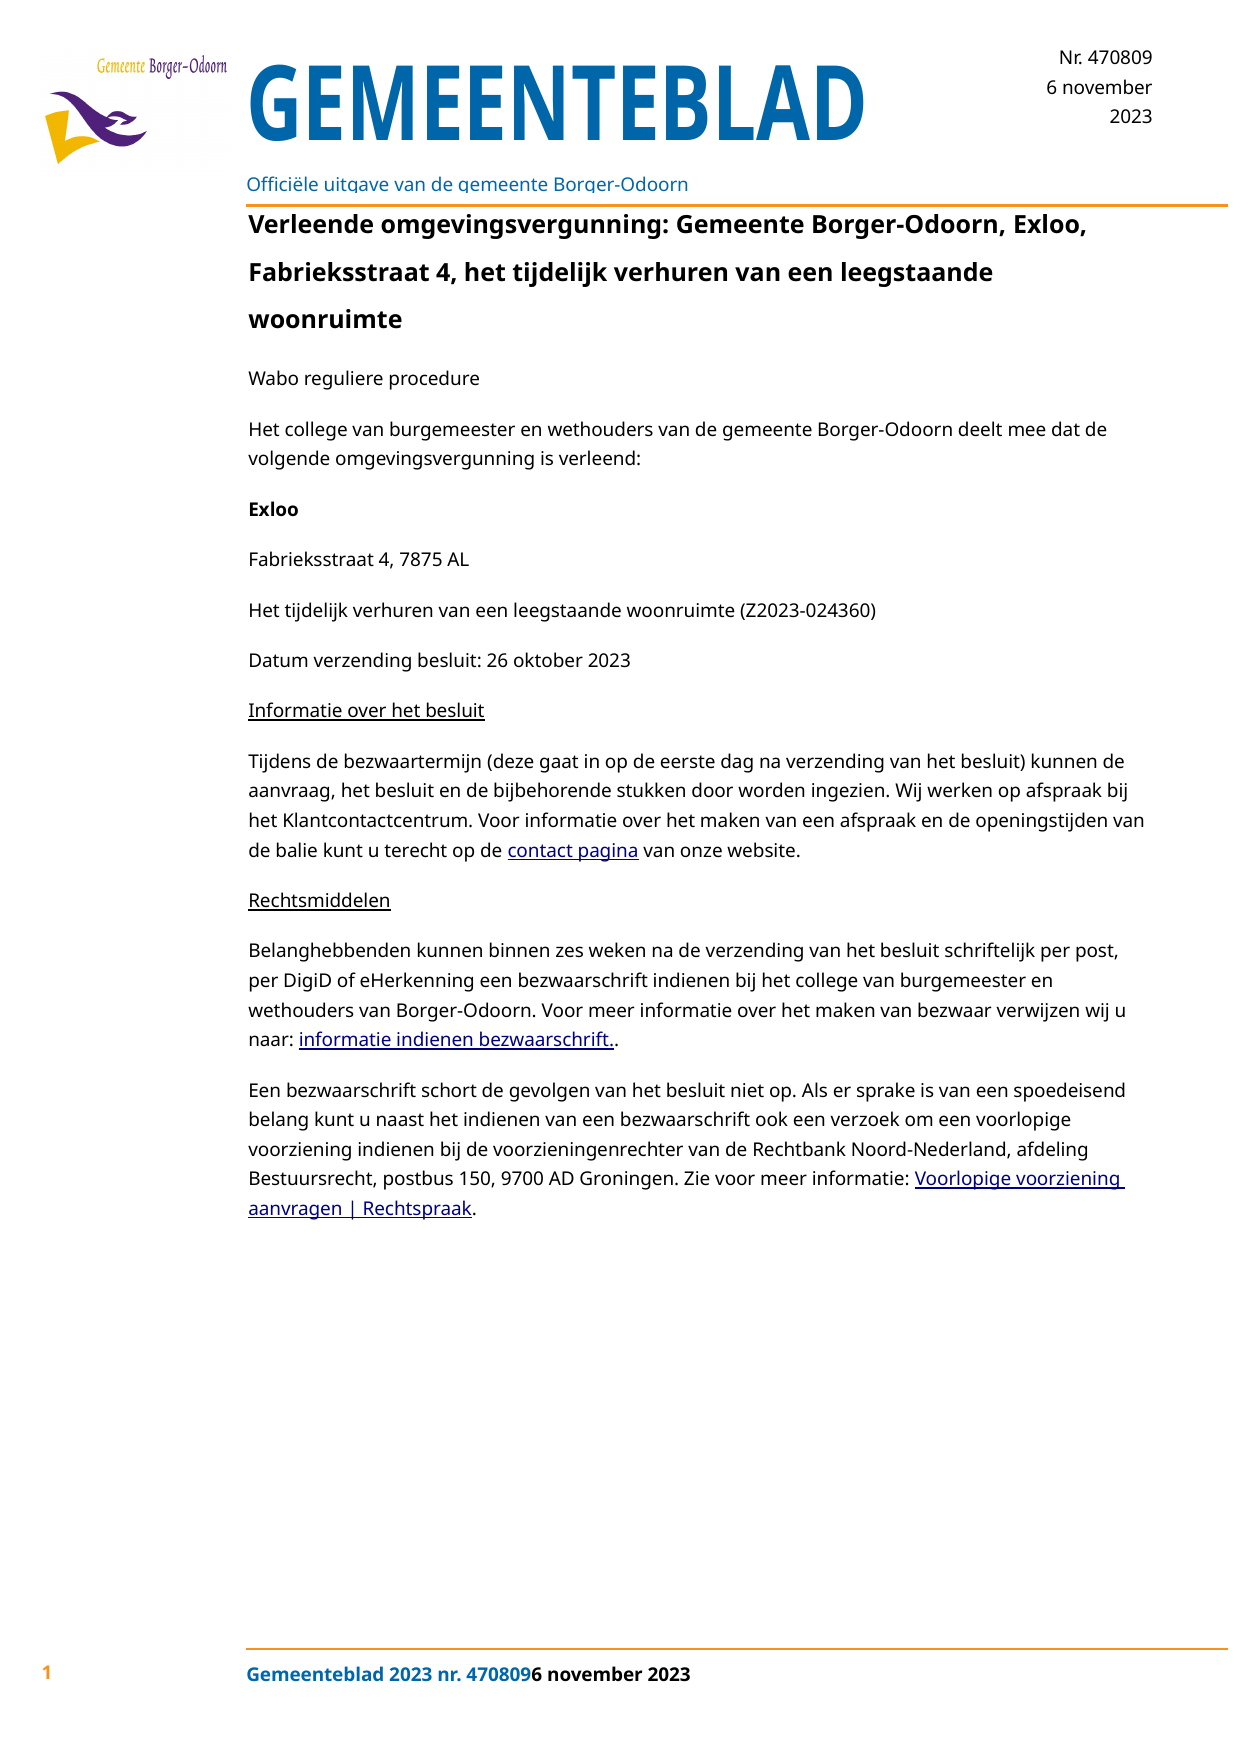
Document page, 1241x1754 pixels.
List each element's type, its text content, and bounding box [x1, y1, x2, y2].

text Het college van burgemeester en wethouders van de gemeente Borger-Odoorn deelt mee dat de volgende omgevingsvergunning is verleend: [248, 416, 1152, 471]
text Belanghebbenden kunnen binnen zes weken na de verzending van het besluit schriftelijk per post, per DigiD of eHerkenning een bezwaarschrift indienen bij het college van burgemeester en wethouders van Borger-Odoorn. Voor meer informatie over het maken van bezwaar verwijzen wij u naar: informatie indienen bezwaarschrift.. [248, 938, 1152, 1052]
text Rechtsmiddelen [248, 887, 1152, 913]
text Het tijdelijk verhuren van een leegstaande woonruimte (Z2023-024360) [248, 597, 1152, 622]
text Een bezwaarschrift schort de gevolgen van het besluit niet op. Als er sprake is van een spoedeisend belang kunt u naast het indienen van een bezwaarschrift ook een verzoek om een voorlopige voorziening indienen bij de voorzieningenrechter van de Rechtbank Noord-Nederland, afdeling Bestuursrecht, postbus 150, 9700 AD Groningen. Zie voor meer informatie: Voorlopige voorziening aanvragen | Rechtspraak. [248, 1077, 1152, 1221]
text Verleende omgevingsvergunning: Gemeente Borger-Odoorn, Exloo, Fabrieksstraat 4, het tijdelijk verhuren van een leegstaande woonruimte [248, 207, 1152, 336]
text Wabo reguliere procedure [248, 366, 1152, 391]
text Exloo [248, 496, 1152, 522]
text Informatie over het besluit [248, 698, 1152, 723]
text Tijdens de bezwaartermijn (deze gaat in op de eerste dag na verzending van het besluit) kunnen de aanvraag, het besluit en de bijbehorende stukken door worden ingezien. Wij werken op afspraak bij het Klantcontactcentrum. Voor informatie over het maken van een afspraak en de openingstijden van de balie kunt u terecht op de contact pagina van onze website. [248, 748, 1152, 862]
text Datum verzending besluit: 26 oktober 2023 [248, 647, 1152, 673]
picture [41, 47, 231, 172]
text Fabrieksstraat 4, 7875 AL [248, 546, 1152, 572]
